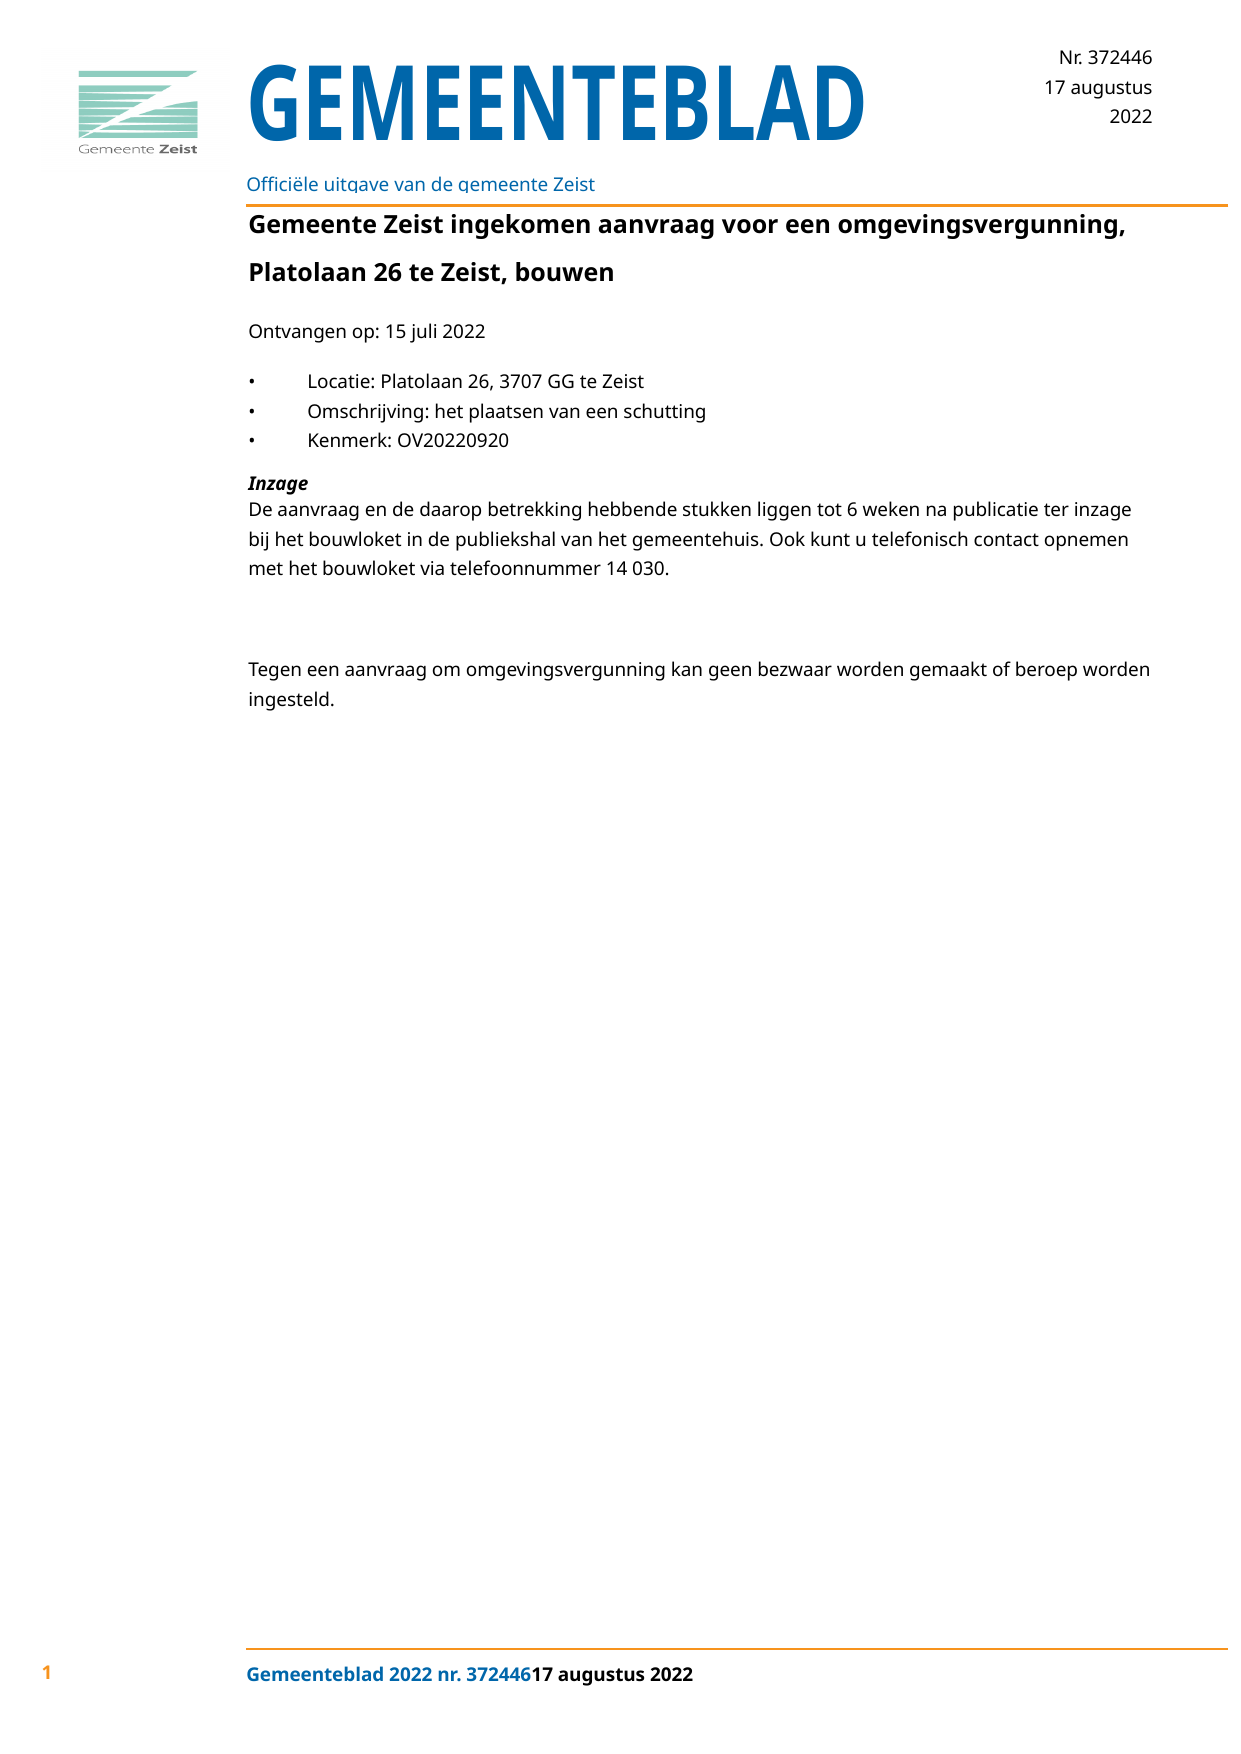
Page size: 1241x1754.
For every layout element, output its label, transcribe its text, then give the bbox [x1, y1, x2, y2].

text Ontvangen op: 15 juli 2022 [248, 318, 1152, 344]
text Gemeente Zeist ingekomen aanvraag voor een omgevingsvergunning, Platolaan 26 te Zeist, bouwen [248, 207, 1152, 288]
text Tegen een aanvraag om omgevingsvergunning kan geen bezwaar worden gemaakt of beroep worden ingesteld. [248, 656, 1152, 712]
picture [41, 47, 231, 172]
text Inzage [248, 471, 1152, 496]
list Locatie: Platolaan 26, 3707 GG te Zeist [248, 368, 1152, 394]
text De aanvraag en de daarop betrekking hebbende stukken liggen tot 6 weken na publicatie ter inzage bij het bouwloket in de publiekshal van het gemeentehuis. Ook kunt u telefonisch contact opnemen met het bouwloket via telefoonnummer 14 030. [248, 496, 1152, 581]
list Kenmerk: OV20220920 [248, 427, 1152, 453]
list Omschrijving: het plaatsen van een schutting [248, 398, 1152, 424]
